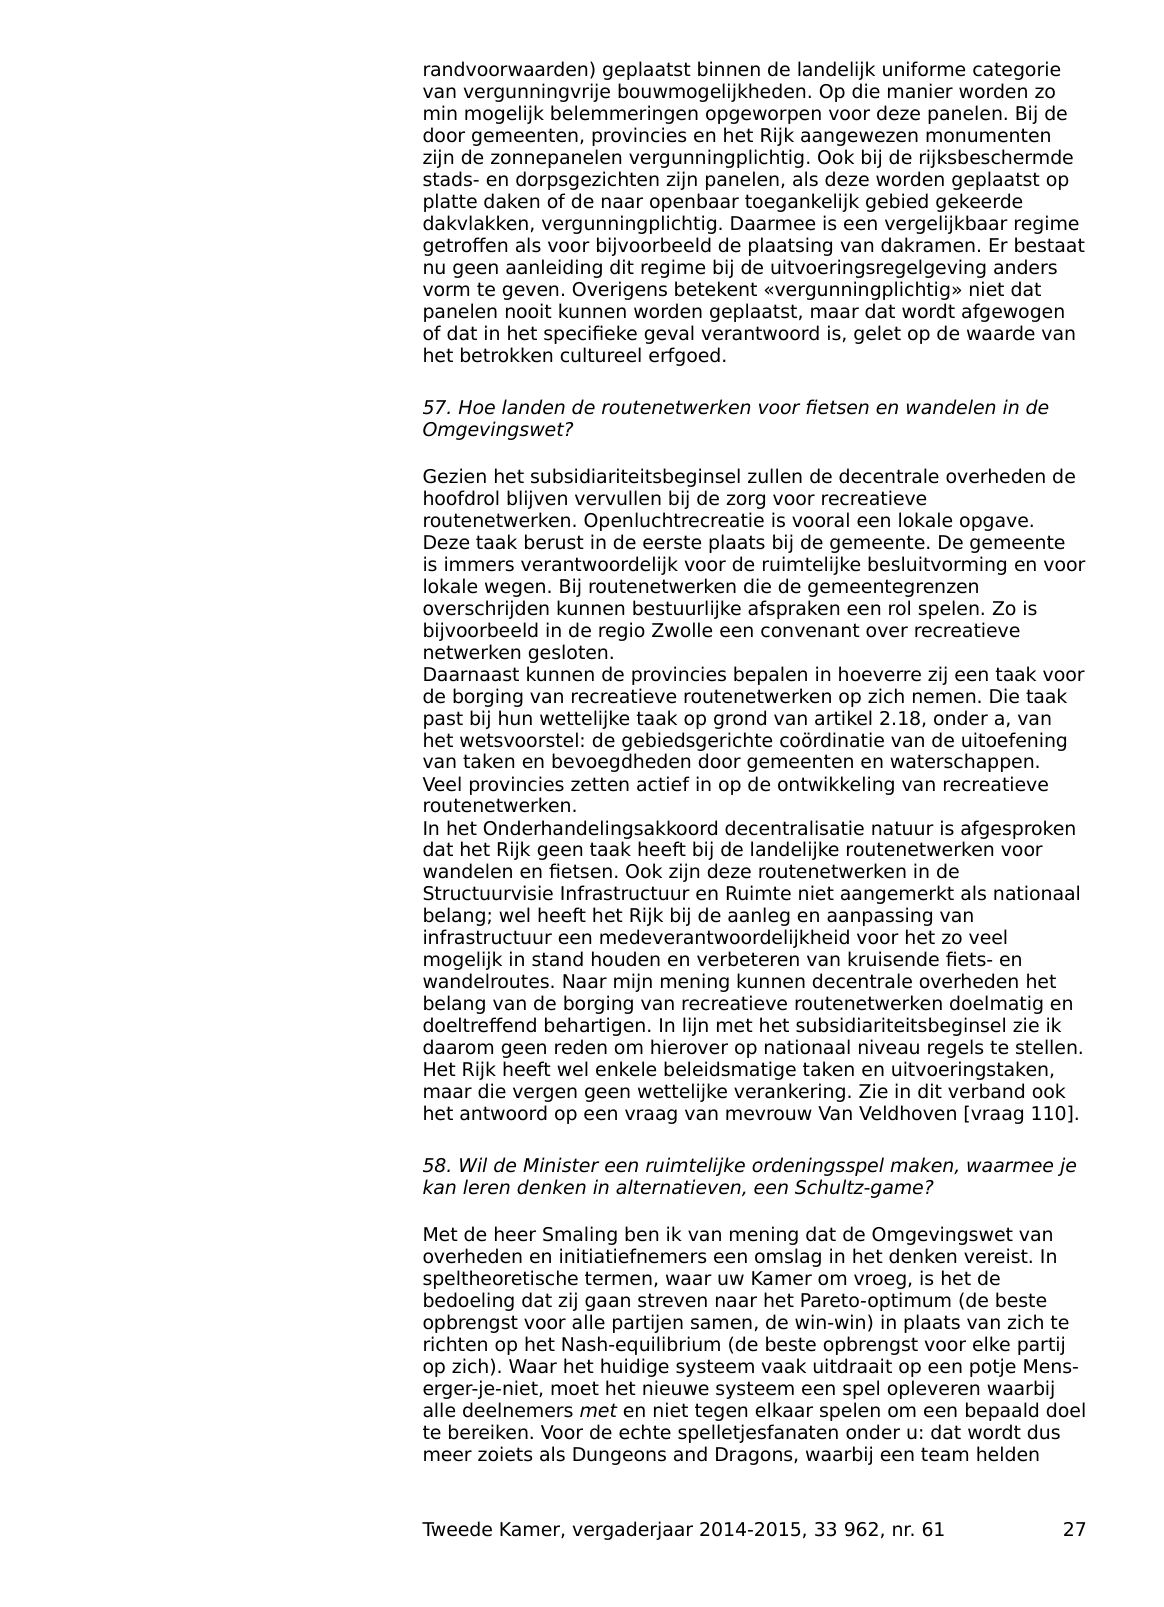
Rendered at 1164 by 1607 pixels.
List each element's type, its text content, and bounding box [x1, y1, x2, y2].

text Daarnaast kunnen de provincies bepalen in hoeverre zij een taak voor de borging van recreatieve routenetwerken op zich nemen. Die taak past bij hun wettelijke taak op grond van artikel 2.18, onder a, van het wetsvoorstel: de gebiedsgerichte coördinatie van de uitoefening van taken en bevoegdheden door gemeenten en waterschappen. Veel provincies zetten actief in op de ontwikkeling van recreatieve routenetwerken. [422, 663, 1087, 817]
subtitle 58. Wil de Minister een ruimtelijke ordeningsspel maken, waarmee je kan leren denken in alternatieven, een Schultz-game? [422, 1155, 1087, 1199]
text In het Onderhandelingsakkoord decentralisatie natuur is afgesproken dat het Rijk geen taak heeft bij de landelijke routenetwerken voor wandelen en fietsen. Ook zijn deze routenetwerken in de Structuurvisie Infrastructuur en Ruimte niet aangemerkt als nationaal belang; wel heeft het Rijk bij de aanleg en aanpassing van infrastructuur een medeverantwoordelijkheid voor het zo veel mogelijk in stand houden en verbeteren van kruisende fiets- en wandelroutes. Naar mijn mening kunnen decentrale overheden het belang van de borging van recreatieve routenetwerken doelmatig en doeltreffend behartigen. In lijn met het subsidiariteitsbeginsel zie ik daarom geen reden om hierover op nationaal niveau regels te stellen. Het Rijk heeft wel enkele beleidsmatige taken en uitvoeringstaken, maar die vergen geen wettelijke verankering. Zie in dit verband ook het antwoord op een vraag van mevrouw Van Veldhoven [vraag 110]. [422, 817, 1087, 1125]
subtitle 57. Hoe landen de routenetwerken voor fietsen en wandelen in de Omgevingswet? [422, 397, 1087, 441]
text Gezien het subsidiariteitsbeginsel zullen de decentrale overheden de hoofdrol blijven vervullen bij de zorg voor recreatieve routenetwerken. Openluchtrecreatie is vooral een lokale opgave. Deze taak berust in de eerste plaats bij de gemeente. De gemeente is immers verantwoordelijk voor de ruimtelijke besluitvorming en voor lokale wegen. Bij routenetwerken die de gemeentegrenzen overschrijden kunnen bestuurlijke afspraken een rol spelen. Zo is bijvoorbeeld in de regio Zwolle een convenant over recreatieve netwerken gesloten. [422, 466, 1087, 663]
text Met de heer Smaling ben ik van mening dat de Omgevingswet van overheden en initiatiefnemers een omslag in het denken vereist. In speltheoretische termen, waar uw Kamer om vroeg, is het de bedoeling dat zij gaan streven naar het Pareto-optimum (de beste opbrengst voor alle partijen samen, de win-win) in plaats van zich te richten op het Nash-equilibrium (de beste opbrengst voor elke partij op zich). Waar het huidige systeem vaak uitdraait op een potje Mens-erger-je-niet, moet het nieuwe systeem een spel opleveren waarbij alle deelnemers met en niet tegen elkaar spelen om een bepaald doel te bereiken. Voor de echte spelletjesfanaten onder u: dat wordt dus meer zoiets als Dungeons and Dragons, waarbij een team helden [422, 1224, 1087, 1466]
text randvoorwaarden) geplaatst binnen de landelijk uniforme categorie van vergunningvrije bouwmogelijkheden. Op die manier worden zo min mogelijk belemmeringen opgeworpen voor deze panelen. Bij de door gemeenten, provincies en het Rijk aangewezen monumenten zijn de zonnepanelen vergunningplichtig. Ook bij de rijksbeschermde stads- en dorpsgezichten zijn panelen, als deze worden geplaatst op platte daken of de naar openbaar toegankelijk gebied gekeerde dakvlakken, vergunningplichtig. Daarmee is een vergelijkbaar regime getroffen als voor bijvoorbeeld de plaatsing van dakramen. Er bestaat nu geen aanleiding dit regime bij de uitvoeringsregelgeving anders vorm te geven. Overigens betekent «vergunningplichtig» niet dat panelen nooit kunnen worden geplaatst, maar dat wordt afgewogen of dat in het specifieke geval verantwoord is, gelet op de waarde van het betrokken cultureel erfgoed. [422, 59, 1087, 367]
